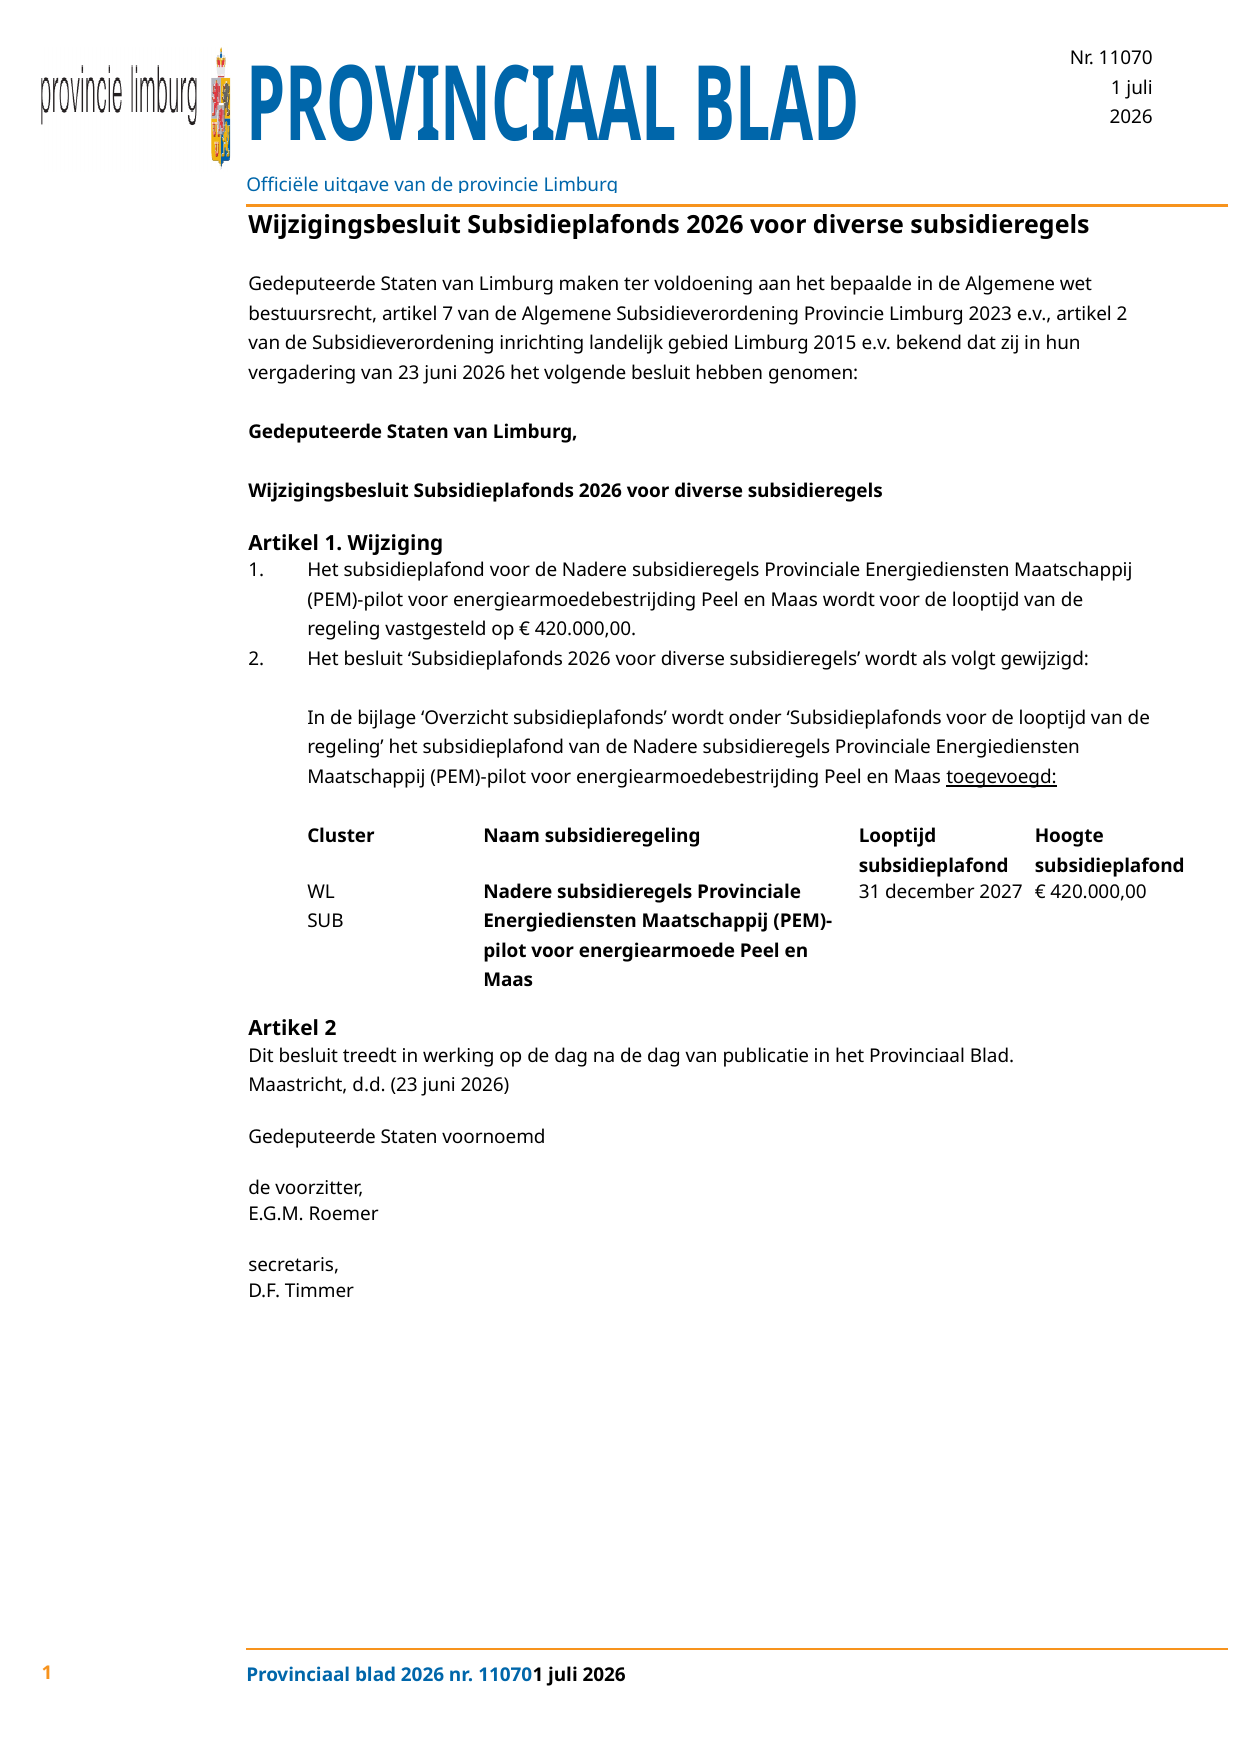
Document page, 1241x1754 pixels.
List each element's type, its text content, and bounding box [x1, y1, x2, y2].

text Gedeputeerde Staten van Limburg maken ter voldoening aan het bepaalde in de Algemene wet bestuursrecht, artikel 7 van de Algemene Subsidieverordening Provincie Limburg 2023 e.v., artikel 2 van de Subsidieverordening inrichting landelijk gebied Limburg 2015 e.v. bekend dat zij in hun vergadering van 23 juni 2026 het volgende besluit hebben genomen: [248, 270, 1152, 385]
list Het subsidieplafond voor de Nadere subsidieregels Provinciale Energiediensten Maatschappij (PEM)-pilot voor energiearmoedebestrijding Peel en Maas wordt voor de looptijd van de regeling vastgesteld op € 420.000,00. [248, 556, 1152, 641]
table_header Hoogte subsidieplafond [1035, 823, 1211, 878]
text Maastricht, d.d. (23 juni 2026) [248, 1071, 1152, 1097]
text Dit besluit treedt in werking op de dag na de dag van publicatie in het Provinciaal Blad. [248, 1042, 1152, 1067]
text secretaris, [248, 1251, 1152, 1277]
picture [41, 47, 231, 172]
text Wijzigingsbesluit Subsidieplafonds 2026 voor diverse subsidieregels [248, 207, 1152, 241]
text Gedeputeerde Staten van Limburg, [248, 418, 1152, 444]
text de voorzitter, [248, 1174, 1152, 1200]
text E.G.M. Roemer [248, 1200, 1152, 1226]
text D.F. Timmer [248, 1277, 1152, 1303]
text Wijzigingsbesluit Subsidieplafonds 2026 voor diverse subsidieregels [248, 477, 1152, 503]
text Artikel 1. Wijziging [248, 528, 1152, 556]
table_cell 31 december 2027 [859, 878, 1034, 992]
table_cell WL SUB [307, 878, 483, 992]
text Gedeputeerde Staten voornoemd [248, 1123, 1152, 1148]
text Artikel 2 [248, 1013, 1152, 1042]
list In de bijlage ‘Overzicht subsidieplafonds’ wordt onder ‘Subsidieplafonds voor de looptijd van de regeling’ het subsidieplafond van de Nadere subsidieregels Provinciale Energiediensten Maatschappij (PEM)-pilot voor energiearmoedebestrijding Peel en Maas toegevoegd: [248, 704, 1152, 789]
table_cell Nadere subsidieregels Provinciale Energiediensten Maatschappij (PEM)-pilot voor energiearmoede Peel en Maas [483, 878, 858, 992]
table_header Cluster [307, 823, 483, 878]
table_cell € 420.000,00 [1035, 878, 1211, 992]
list Het besluit ‘Subsidieplafonds 2026 voor diverse subsidieregels’ wordt als volgt gewijzigd: [248, 645, 1152, 671]
table_header Naam subsidieregeling [483, 823, 858, 878]
table_header Looptijd subsidieplafond [859, 823, 1034, 878]
